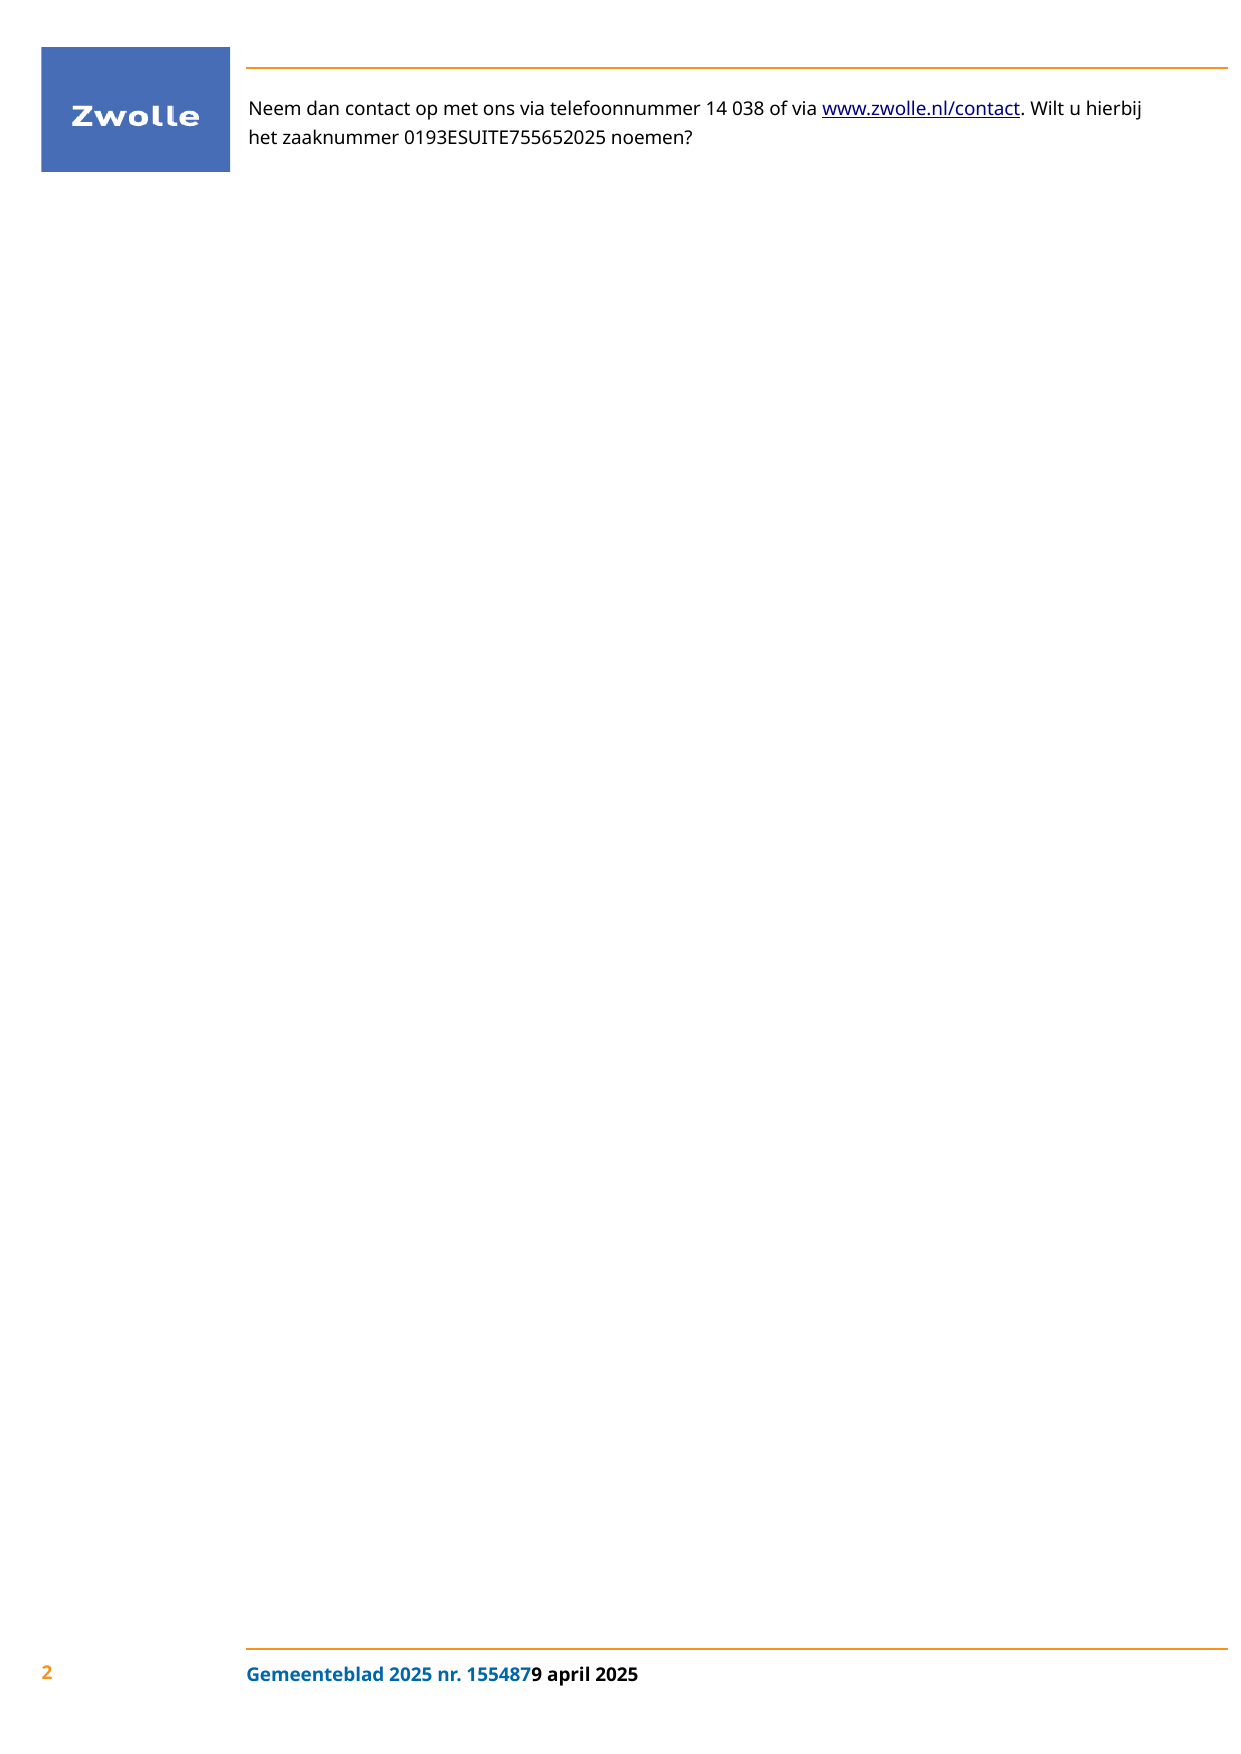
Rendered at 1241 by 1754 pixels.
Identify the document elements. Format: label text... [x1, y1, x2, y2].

text Neem dan contact op met ons via telefoonnummer 14 038 of via www.zwolle.nl/contact. Wilt u hierbij het zaaknummer 0193ESUITE755652025 noemen? [248, 95, 1152, 150]
picture [41, 47, 231, 172]
